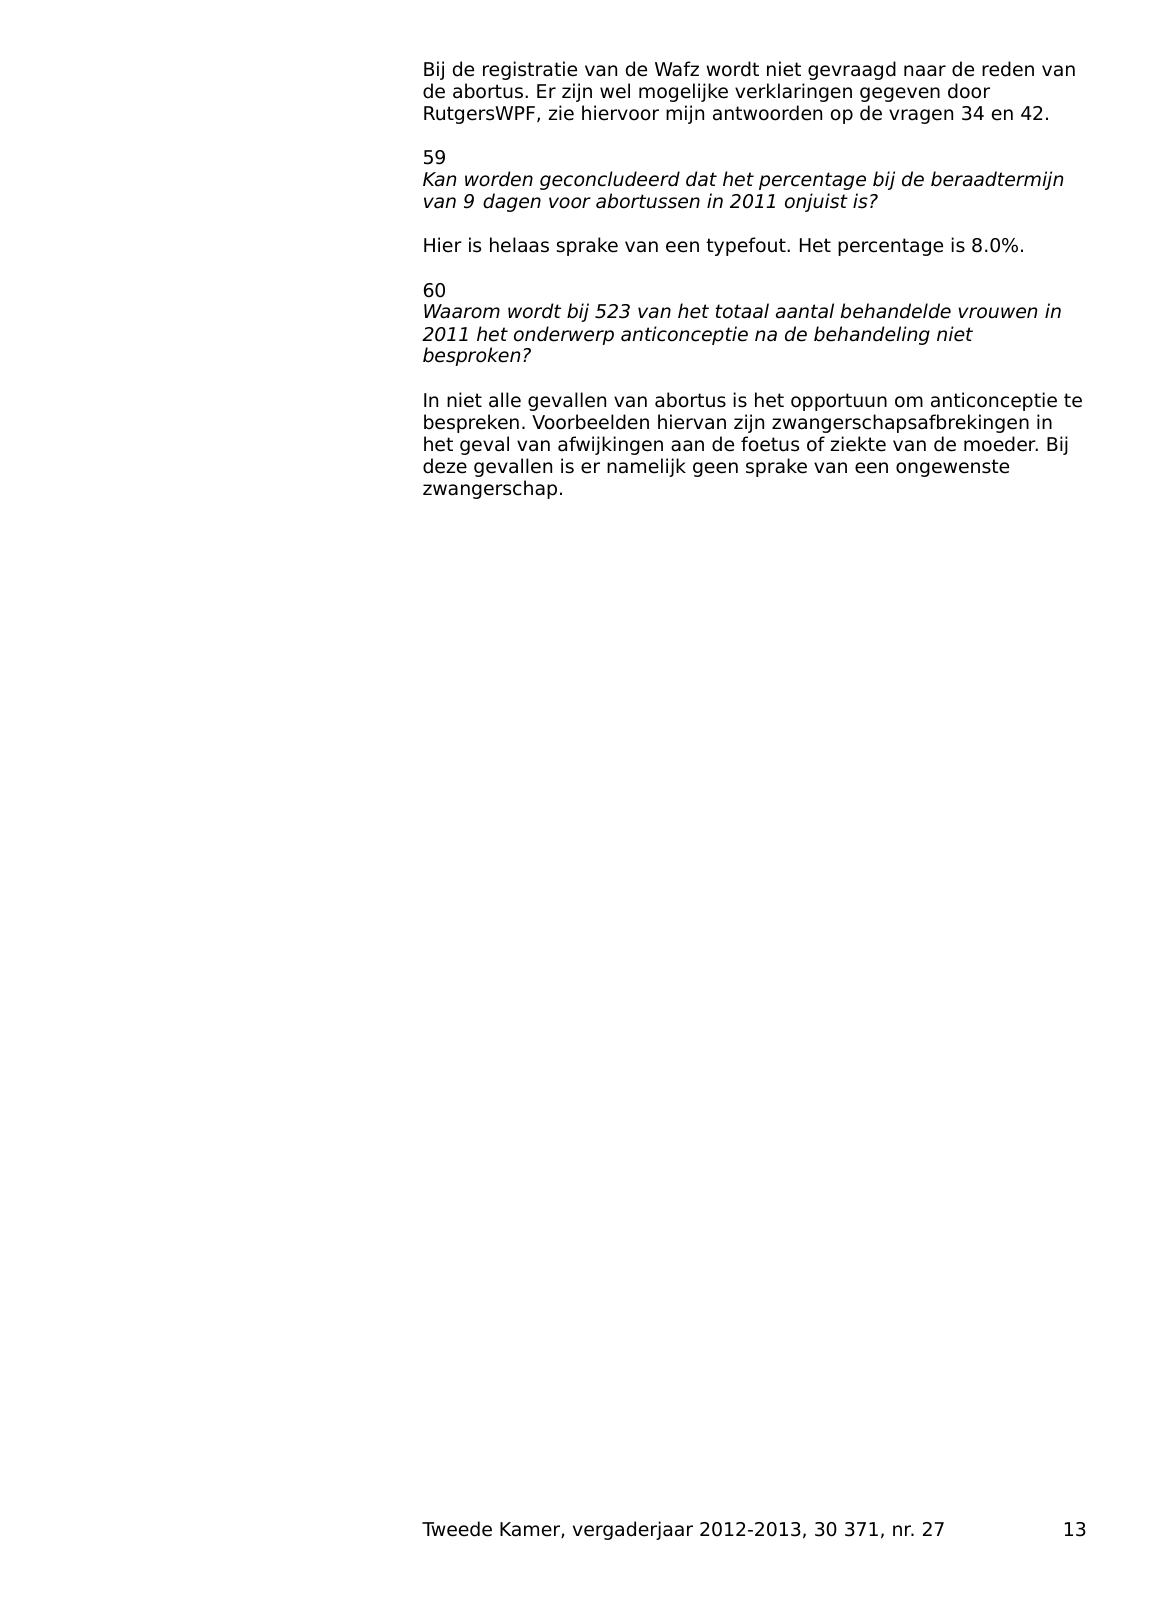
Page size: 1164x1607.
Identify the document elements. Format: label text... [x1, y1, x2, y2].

text Waarom wordt bij 523 van het totaal aantal behandelde vrouwen in 2011 het onderwerp anticonceptie na de behandeling niet besproken? [422, 301, 1087, 367]
text In niet alle gevallen van abortus is het opportuun om anticonceptie te bespreken. Voorbeelden hiervan zijn zwangerschapsafbrekingen in het geval van afwijkingen aan de foetus of ziekte van de moeder. Bij deze gevallen is er namelijk geen sprake van een ongewenste zwangerschap. [422, 389, 1087, 499]
text Bij de registratie van de Wafz wordt niet gevraagd naar de reden van de abortus. Er zijn wel mogelijke verklaringen gegeven door RutgersWPF, zie hiervoor mijn antwoorden op de vragen 34 en 42. [422, 59, 1087, 125]
text 59 [422, 147, 1087, 169]
text 60 [422, 279, 1087, 301]
text Hier is helaas sprake van een typefout. Het percentage is 8.0%. [422, 235, 1087, 257]
text Kan worden geconcludeerd dat het percentage bij de beraadtermijn van 9 dagen voor abortussen in 2011 onjuist is? [422, 169, 1087, 213]
